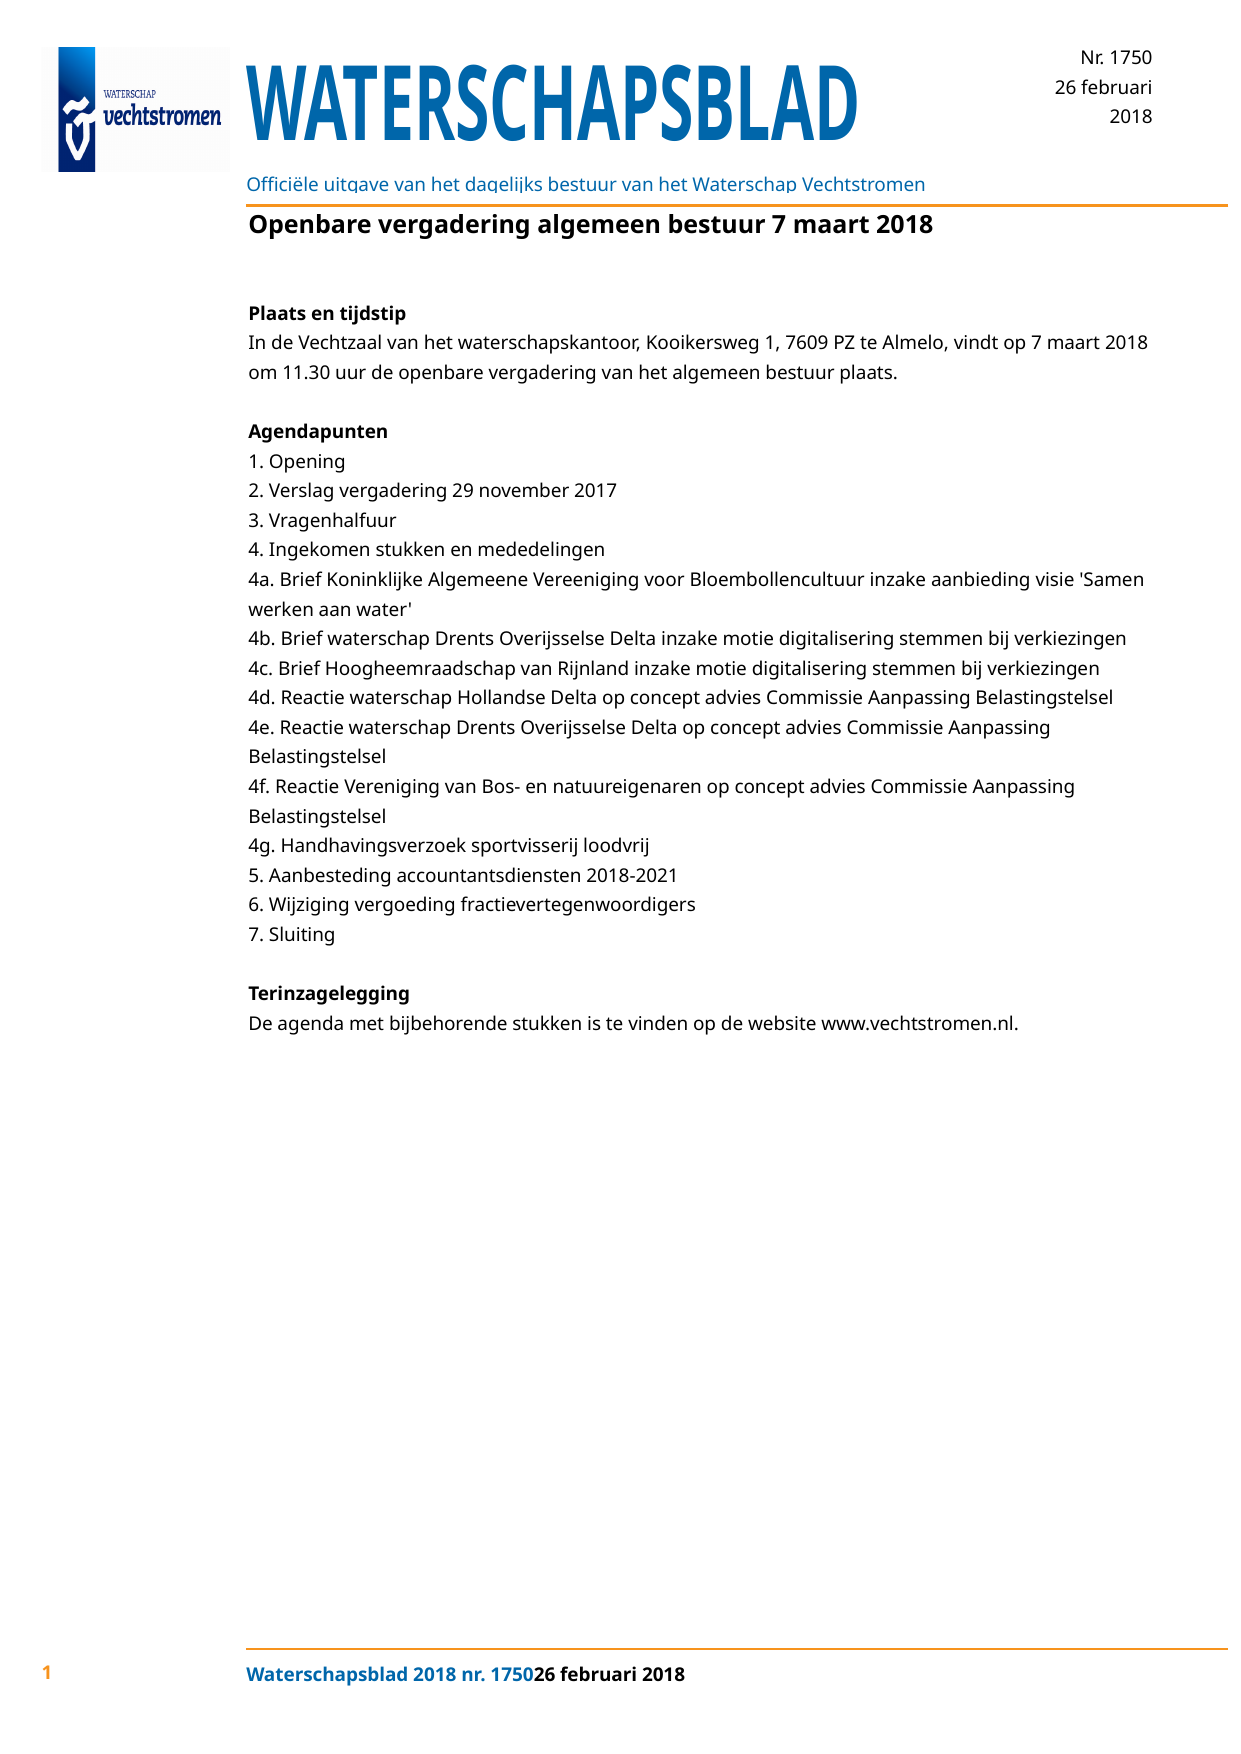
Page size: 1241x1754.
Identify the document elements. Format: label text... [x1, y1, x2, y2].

text Openbare vergadering algemeen bestuur 7 maart 2018 [248, 207, 1152, 241]
text 4e. Reactie waterschap Drents Overijsselse Delta op concept advies Commissie Aanpassing Belastingstelsel [248, 714, 1152, 769]
text De agenda met bijbehorende stukken is te vinden op de website www.vechtstromen.nl. [248, 1010, 1152, 1036]
text 7. Sluiting [248, 921, 1152, 947]
text 4c. Brief Hoogheemraadschap van Rijnland inzake motie digitalisering stemmen bij verkiezingen [248, 655, 1152, 681]
text 4f. Reactie Vereniging van Bos- en natuureigenaren op concept advies Commissie Aanpassing Belastingstelsel [248, 773, 1152, 828]
text 4d. Reactie waterschap Hollandse Delta op concept advies Commissie Aanpassing Belastingstelsel [248, 684, 1152, 710]
text 4a. Brief Koninklijke Algemeene Vereeniging voor Bloembollencultuur inzake aanbieding visie 'Samen werken aan water' [248, 566, 1152, 621]
text 2. Verslag vergadering 29 november 2017 [248, 477, 1152, 503]
text 3. Vragenhalfuur [248, 507, 1152, 533]
picture [41, 47, 231, 172]
text In de Vechtzaal van het waterschapskantoor, Kooikersweg 1, 7609 PZ te Almelo, vindt op 7 maart 2018 om 11.30 uur de openbare vergadering van het algemeen bestuur plaats. [248, 329, 1152, 385]
text 4g. Handhavingsverzoek sportvisserij loodvrij [248, 832, 1152, 858]
text 5. Aanbesteding accountantsdiensten 2018-2021 [248, 862, 1152, 888]
text 4. Ingekomen stukken en mededelingen [248, 537, 1152, 562]
text Plaats en tijdstip [248, 300, 1152, 326]
text 4b. Brief waterschap Drents Overijsselse Delta inzake motie digitalisering stemmen bij verkiezingen [248, 625, 1152, 651]
text Agendapunten [248, 418, 1152, 444]
text Terinzagelegging [248, 980, 1152, 1006]
text 1. Opening [248, 448, 1152, 473]
text 6. Wijziging vergoeding fractievertegenwoordigers [248, 892, 1152, 917]
